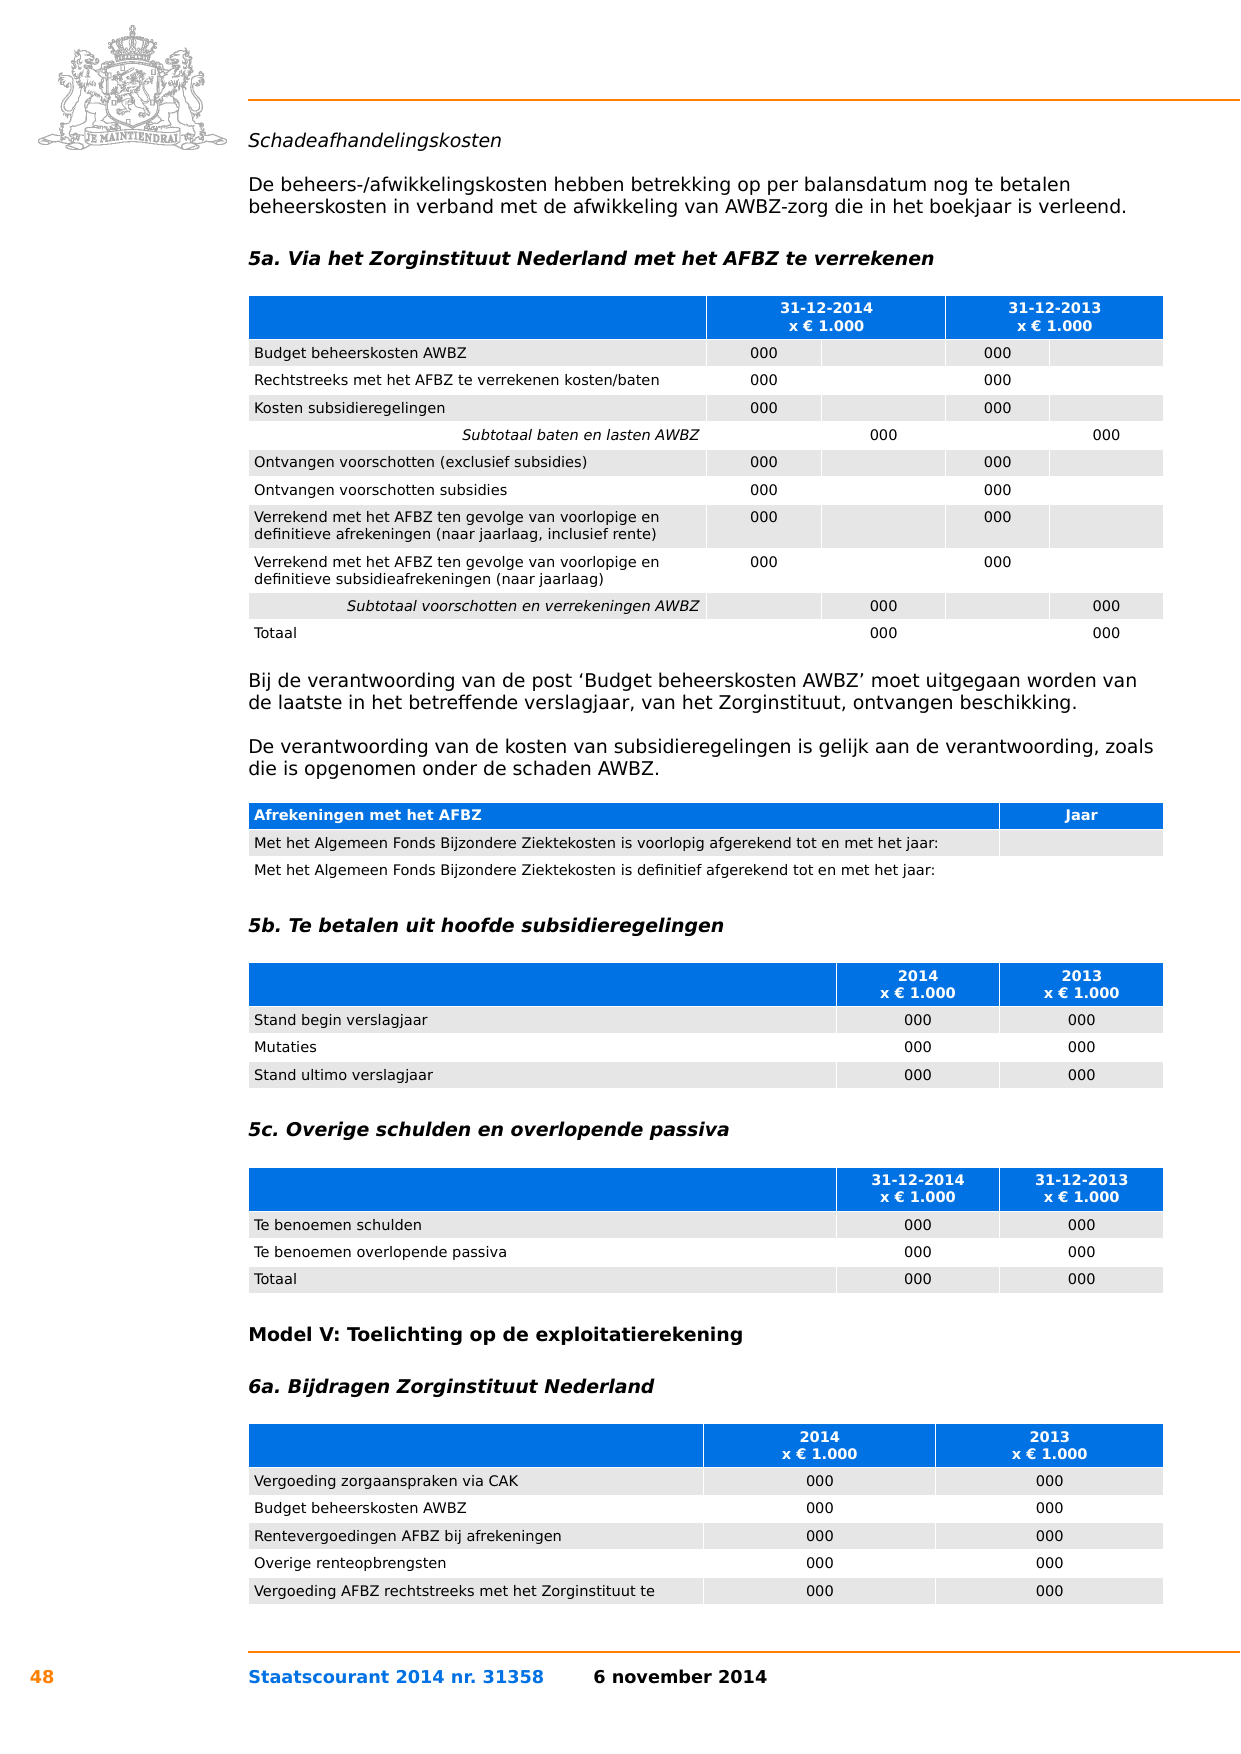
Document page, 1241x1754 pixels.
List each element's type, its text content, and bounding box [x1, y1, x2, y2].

table_header [249, 1168, 836, 1211]
table_cell 000 [1000, 1007, 1163, 1033]
table_cell 000 [1050, 422, 1163, 449]
table_cell Budget beheerskosten AWBZ [249, 340, 706, 366]
table_cell Overige renteopbrengsten [249, 1551, 703, 1577]
table_cell 000 [822, 422, 945, 449]
table_cell 000 [704, 1523, 935, 1549]
table_cell [1050, 340, 1163, 366]
table_cell 000 [1000, 1267, 1163, 1293]
subtitle 5a. Via het Zorginstituut Nederland met het AFBZ te verrekenen [248, 248, 1163, 270]
subtitle 5c. Overige schulden en overlopende passiva [248, 1119, 1163, 1141]
table_cell [1050, 395, 1163, 421]
table_header 2013 x € 1.000 [1000, 963, 1163, 1006]
table_cell 000 [707, 549, 821, 592]
table_cell [946, 593, 1049, 619]
table_cell Verrekend met het AFBZ ten gevolge van voorlopige en definitieve afrekeningen (naar jaarlaag, inclusief rente) [249, 505, 706, 548]
table_cell [1050, 477, 1163, 503]
table_cell 000 [704, 1551, 935, 1577]
table_cell 000 [936, 1578, 1163, 1604]
table_header 2013 x € 1.000 [936, 1424, 1163, 1467]
table_cell 000 [822, 593, 945, 619]
table_header Jaar [1000, 803, 1163, 829]
table_cell Totaal [249, 1267, 836, 1293]
table_cell 000 [936, 1496, 1163, 1522]
table_cell 000 [1000, 1062, 1163, 1088]
table_cell Te benoemen schulden [249, 1212, 836, 1238]
table_header [249, 296, 706, 339]
table_header Afrekeningen met het AFBZ [249, 803, 999, 829]
table_cell Met het Algemeen Fonds Bijzondere Ziektekosten is definitief afgerekend tot en met het jaar: [249, 858, 999, 884]
table_cell Ontvangen voorschotten (exclusief subsidies) [249, 450, 706, 476]
table_cell 000 [936, 1468, 1163, 1495]
table_cell [707, 422, 821, 449]
table_cell Budget beheerskosten AWBZ [249, 1496, 703, 1522]
table_cell 000 [837, 1062, 999, 1088]
table_cell 000 [837, 1239, 999, 1266]
table_cell 000 [822, 621, 945, 647]
table_cell Kosten subsidieregelingen [249, 395, 706, 421]
table_cell 000 [936, 1551, 1163, 1577]
table_cell Vergoeding zorgaanspraken via CAK [249, 1468, 703, 1495]
table_cell 000 [837, 1212, 999, 1238]
table_cell Stand begin verslagjaar [249, 1007, 836, 1033]
table_cell 000 [1000, 1239, 1163, 1266]
table_cell 000 [936, 1523, 1163, 1549]
table_cell [707, 593, 821, 619]
table_cell [707, 621, 821, 647]
text Bij de verantwoording van de post ‘Budget beheerskosten AWBZ’ moet uitgegaan worden van de laatste in het betreffende verslagjaar, van het Zorginstituut, ontvangen beschikking. [248, 670, 1163, 714]
table_cell 000 [1050, 621, 1163, 647]
table_cell 000 [946, 549, 1049, 592]
table_header 31-12-2013 x € 1.000 [1000, 1168, 1163, 1211]
table_cell [822, 549, 945, 592]
table_cell 000 [704, 1496, 935, 1522]
table_cell Te benoemen overlopende passiva [249, 1239, 836, 1266]
table_cell [1000, 830, 1163, 856]
table_cell 000 [1000, 1035, 1163, 1061]
table_header 31-12-2013 x € 1.000 [946, 296, 1163, 339]
table_header 2014 x € 1.000 [704, 1424, 935, 1467]
table_cell [1050, 549, 1163, 592]
table_cell 000 [946, 505, 1049, 548]
table_cell Verrekend met het AFBZ ten gevolge van voorlopige en definitieve subsidieafrekeningen (naar jaarlaag) [249, 549, 706, 592]
table_header 31-12-2014 x € 1.000 [707, 296, 945, 339]
table_cell [822, 395, 945, 421]
table_header [249, 1424, 703, 1467]
table_cell 000 [707, 450, 821, 476]
subtitle Schadeafhandelingskosten [248, 130, 1163, 152]
table_cell 000 [837, 1267, 999, 1293]
table_cell [822, 450, 945, 476]
table_cell Ontvangen voorschotten subsidies [249, 477, 706, 503]
table_cell Mutaties [249, 1035, 836, 1061]
table_cell [822, 340, 945, 366]
table_cell 000 [1050, 593, 1163, 619]
table_cell [822, 368, 945, 394]
picture [38, 25, 227, 150]
table_cell Subtotaal voorschotten en verrekeningen AWBZ [249, 593, 706, 619]
table_header 2014 x € 1.000 [837, 963, 999, 1006]
table_cell 000 [837, 1007, 999, 1033]
table_header [249, 963, 836, 1006]
table_cell [1000, 858, 1163, 884]
subtitle Model V: Toelichting op de exploitatierekening [248, 1324, 1163, 1346]
table_cell Totaal [249, 621, 706, 647]
table_cell 000 [1000, 1212, 1163, 1238]
table_cell [946, 621, 1049, 647]
table_cell 000 [946, 395, 1049, 421]
table_cell [1050, 450, 1163, 476]
table_cell 000 [946, 368, 1049, 394]
table_header 31-12-2014 x € 1.000 [837, 1168, 999, 1211]
table_cell 000 [837, 1035, 999, 1061]
table_cell Stand ultimo verslagjaar [249, 1062, 836, 1088]
table_cell 000 [707, 477, 821, 503]
table_cell 000 [704, 1468, 935, 1495]
table_cell [822, 505, 945, 548]
table_cell [1050, 368, 1163, 394]
text De verantwoording van de kosten van subsidieregelingen is gelijk aan de verantwoording, zoals die is opgenomen onder de schaden AWBZ. [248, 736, 1163, 780]
table_cell [822, 477, 945, 503]
table_cell [1050, 505, 1163, 548]
table_cell Rentevergoedingen AFBZ bij afrekeningen [249, 1523, 703, 1549]
table_cell 000 [946, 340, 1049, 366]
table_cell [946, 422, 1049, 449]
text De beheers-/afwikkelingskosten hebben betrekking op per balansdatum nog te betalen beheerskosten in verband met de afwikkeling van AWBZ-zorg die in het boekjaar is verleend. [248, 174, 1163, 218]
table_cell 000 [707, 505, 821, 548]
table_cell Vergoeding AFBZ rechtstreeks met het Zorginstituut te [249, 1578, 703, 1604]
table_cell 000 [704, 1578, 935, 1604]
table_cell Rechtstreeks met het AFBZ te verrekenen kosten/baten [249, 368, 706, 394]
subtitle 6a. Bijdragen Zorginstituut Nederland [248, 1376, 1163, 1398]
table_cell 000 [946, 477, 1049, 503]
table_cell Met het Algemeen Fonds Bijzondere Ziektekosten is voorlopig afgerekend tot en met het jaar: [249, 830, 999, 856]
table_cell 000 [707, 395, 821, 421]
table_cell Subtotaal baten en lasten AWBZ [249, 422, 706, 449]
table_cell 000 [707, 340, 821, 366]
table_cell 000 [946, 450, 1049, 476]
table_cell 000 [707, 368, 821, 394]
subtitle 5b. Te betalen uit hoofde subsidieregelingen [248, 915, 1163, 937]
